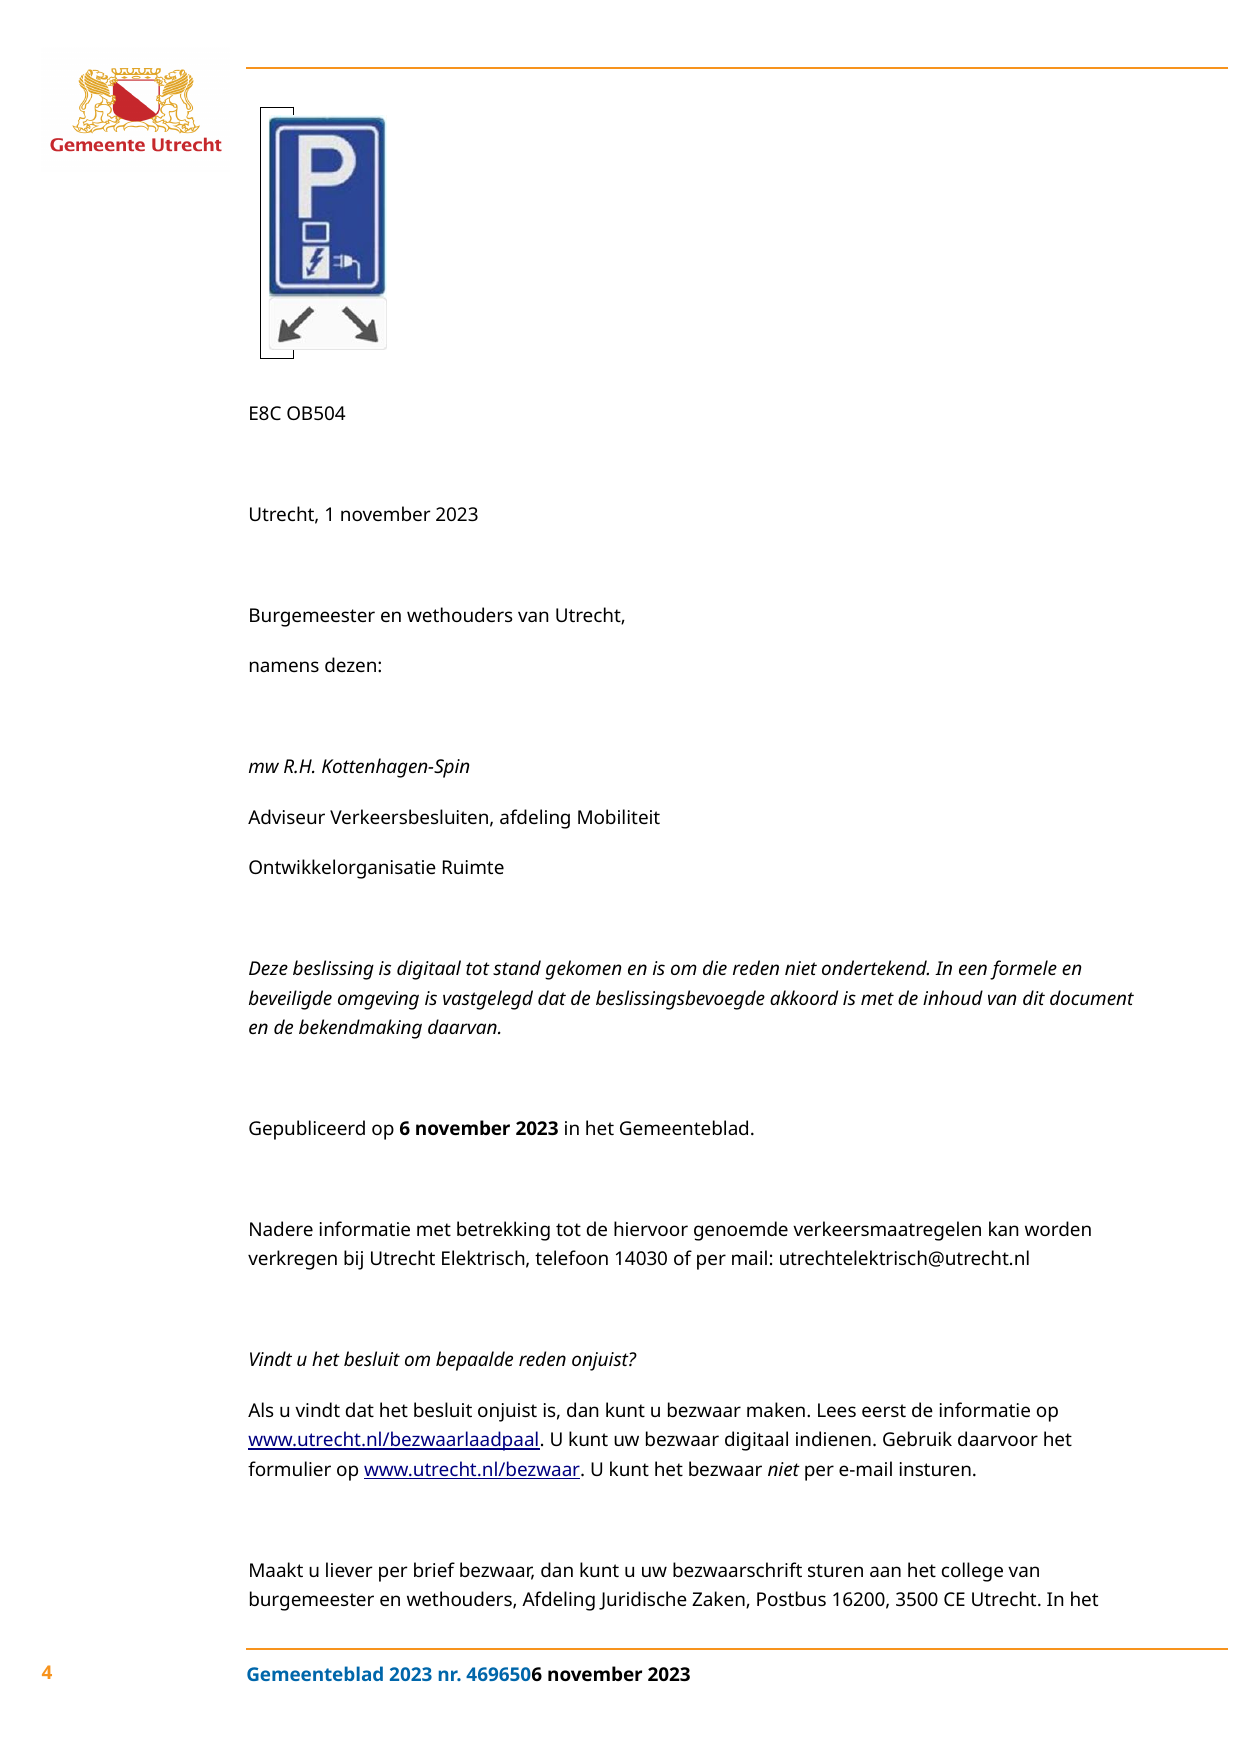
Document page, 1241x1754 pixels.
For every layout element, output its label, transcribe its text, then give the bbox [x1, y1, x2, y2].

text Gepubliceerd op 6 november 2023 in het Gemeenteblad. [248, 1115, 1152, 1141]
text mw R.H. Kottenhagen-Spin [248, 753, 1152, 779]
text namens dezen: [248, 653, 1152, 678]
text Burgemeester en wethouders van Utrecht, [248, 602, 1152, 628]
text Utrecht, 1 november 2023 [248, 501, 1152, 527]
text E8C OB504 [248, 401, 1152, 426]
picture [268, 115, 387, 350]
text Ontwikkelorganisatie Ruimte [248, 854, 1152, 880]
picture [41, 47, 231, 172]
text Vindt u het besluit om bepaalde reden onjuist? [248, 1346, 1152, 1372]
text Als u vindt dat het besluit onjuist is, dan kunt u bezwaar maken. Lees eerst de informatie op www.utrecht.nl/bezwaarlaadpaal. U kunt uw bezwaar digitaal indienen. Gebruik daarvoor het formulier op www.utrecht.nl/bezwaar. U kunt het bezwaar niet per e-mail insturen. [248, 1397, 1152, 1482]
text Nadere informatie met betrekking tot de hiervoor genoemde verkeersmaatregelen kan worden verkregen bij Utrecht Elektrisch, telefoon 14030 of per mail: utrechtelektrisch@utrecht.nl [248, 1216, 1152, 1271]
text Deze beslissing is digitaal tot stand gekomen en is om die reden niet ondertekend. In een formele en beveiligde omgeving is vastgelegd dat de beslissingsbevoegde akkoord is met de inhoud van dit document en de bekendmaking daarvan. [248, 955, 1152, 1040]
text Maakt u liever per brief bezwaar, dan kunt u uw bezwaarschrift sturen aan het college van burgemeester en wethouders, Afdeling Juridische Zaken, Postbus 16200, 3500 CE Utrecht. In het [248, 1557, 1152, 1612]
text Adviseur Verkeersbesluiten, afdeling Mobiliteit [248, 804, 1152, 830]
